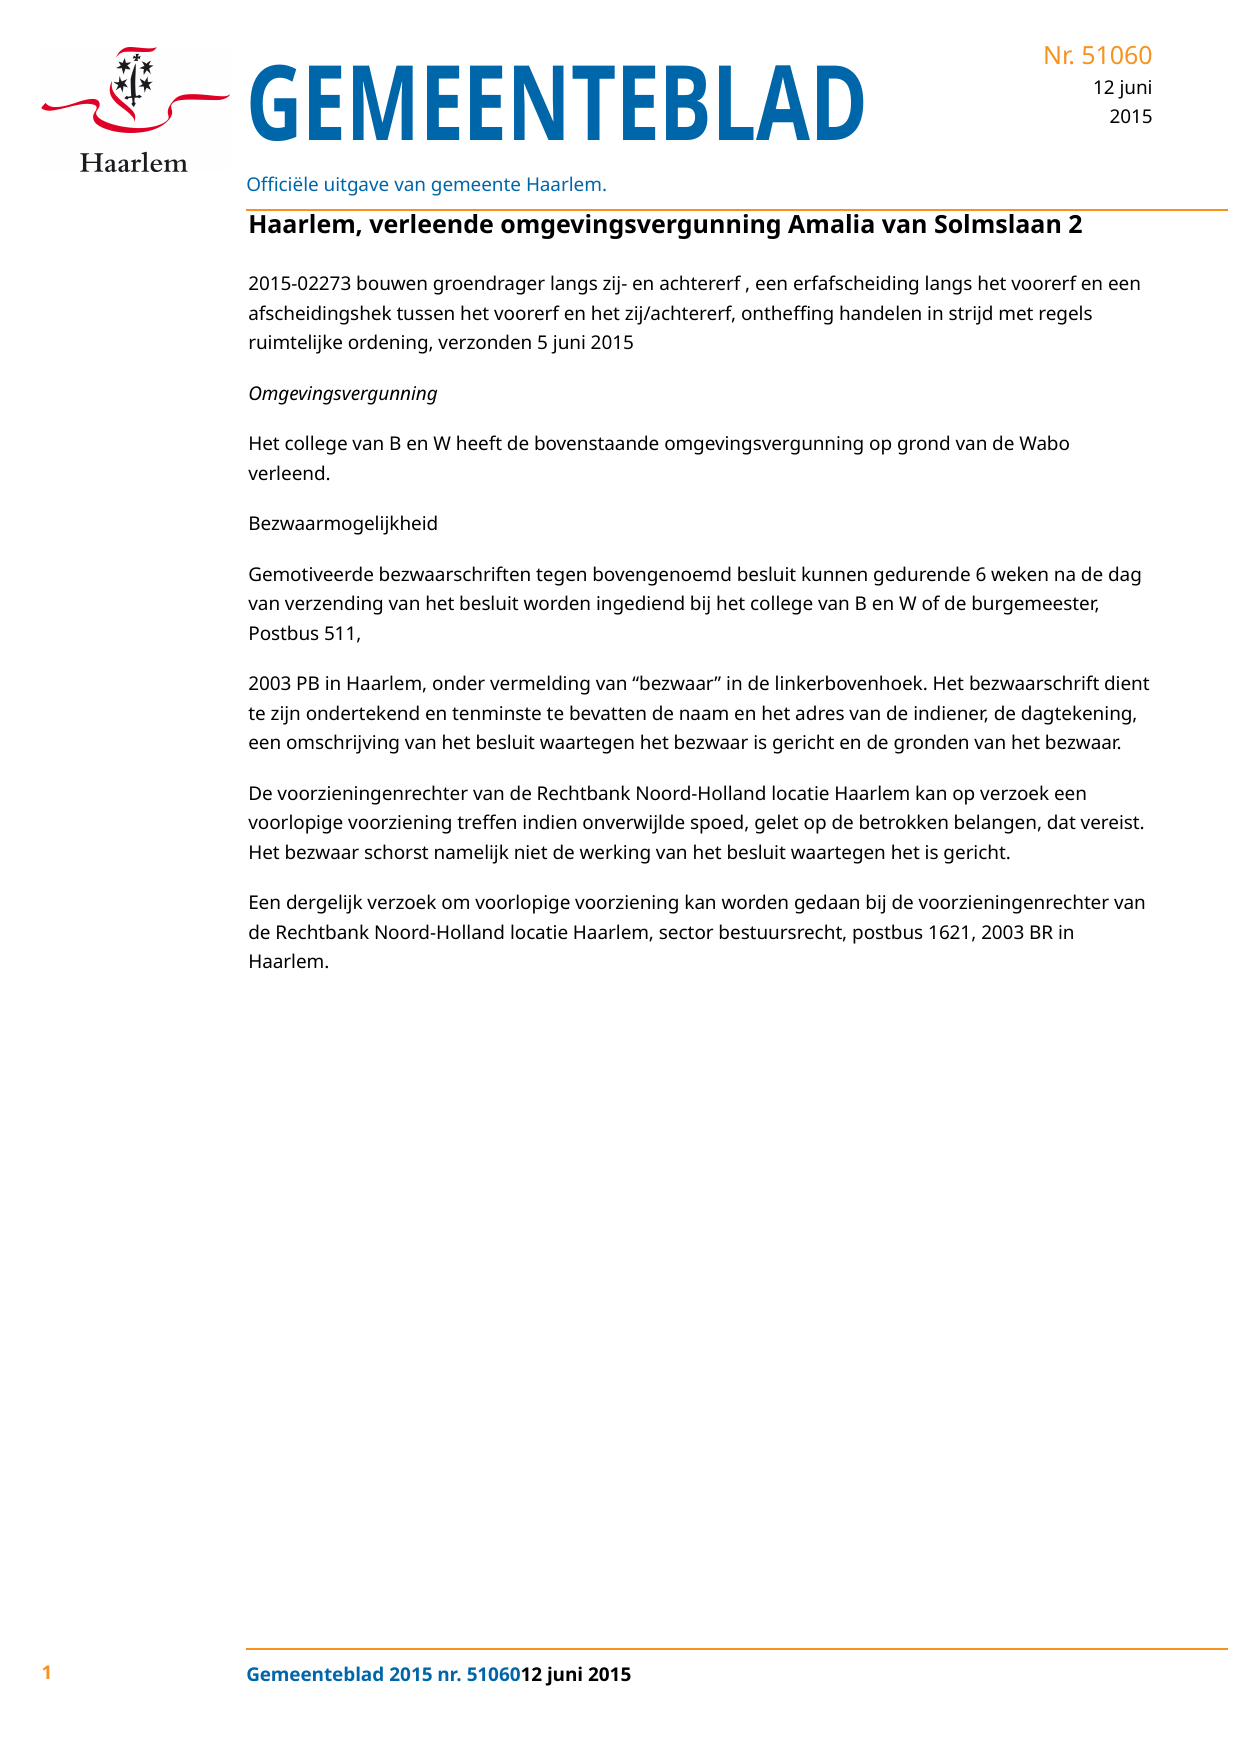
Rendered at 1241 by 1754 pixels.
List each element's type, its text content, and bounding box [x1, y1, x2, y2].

text Een dergelijk verzoek om voorlopige voorziening kan worden gedaan bij de voorzieningenrechter van de Rechtbank Noord-Holland locatie Haarlem, sector bestuursrecht, postbus 1621, 2003 BR in Haarlem. [248, 889, 1152, 974]
text Het college van B en W heeft de bovenstaande omgevingsvergunning op grond van de Wabo verleend. [248, 430, 1152, 486]
text Omgevingsvergunning [248, 380, 1152, 406]
picture [41, 47, 231, 172]
text 2015-02273 bouwen groendrager langs zij- en achtererf , een erfafscheiding langs het voorerf en een afscheidingshek tussen het voorerf en het zij/achtererf, ontheffing handelen in strijd met regels ruimtelijke ordening, verzonden 5 juni 2015 [248, 270, 1152, 355]
text 2003 PB in Haarlem, onder vermelding van “bezwaar” in de linkerbovenhoek. Het bezwaarschrift dient te zijn ondertekend en tenminste te bevatten de naam en het adres van de indiener, de dagtekening, een omschrijving van het besluit waartegen het bezwaar is gericht en de gronden van het bezwaar. [248, 670, 1152, 755]
text Bezwaarmogelijkheid [248, 510, 1152, 536]
text Gemotiveerde bezwaarschriften tegen bovengenoemd besluit kunnen gedurende 6 weken na de dag van verzending van het besluit worden ingediend bij het college van B en W of de burgemeester, Postbus 511, [248, 561, 1152, 646]
text Haarlem, verleende omgevingsvergunning Amalia van Solmslaan 2 [248, 211, 1152, 241]
text De voorzieningenrechter van de Rechtbank Noord-Holland locatie Haarlem kan op verzoek een voorlopige voorziening treffen indien onverwijlde spoed, gelet op de betrokken belangen, dat vereist. Het bezwaar schorst namelijk niet de werking van het besluit waartegen het is gericht. [248, 780, 1152, 865]
